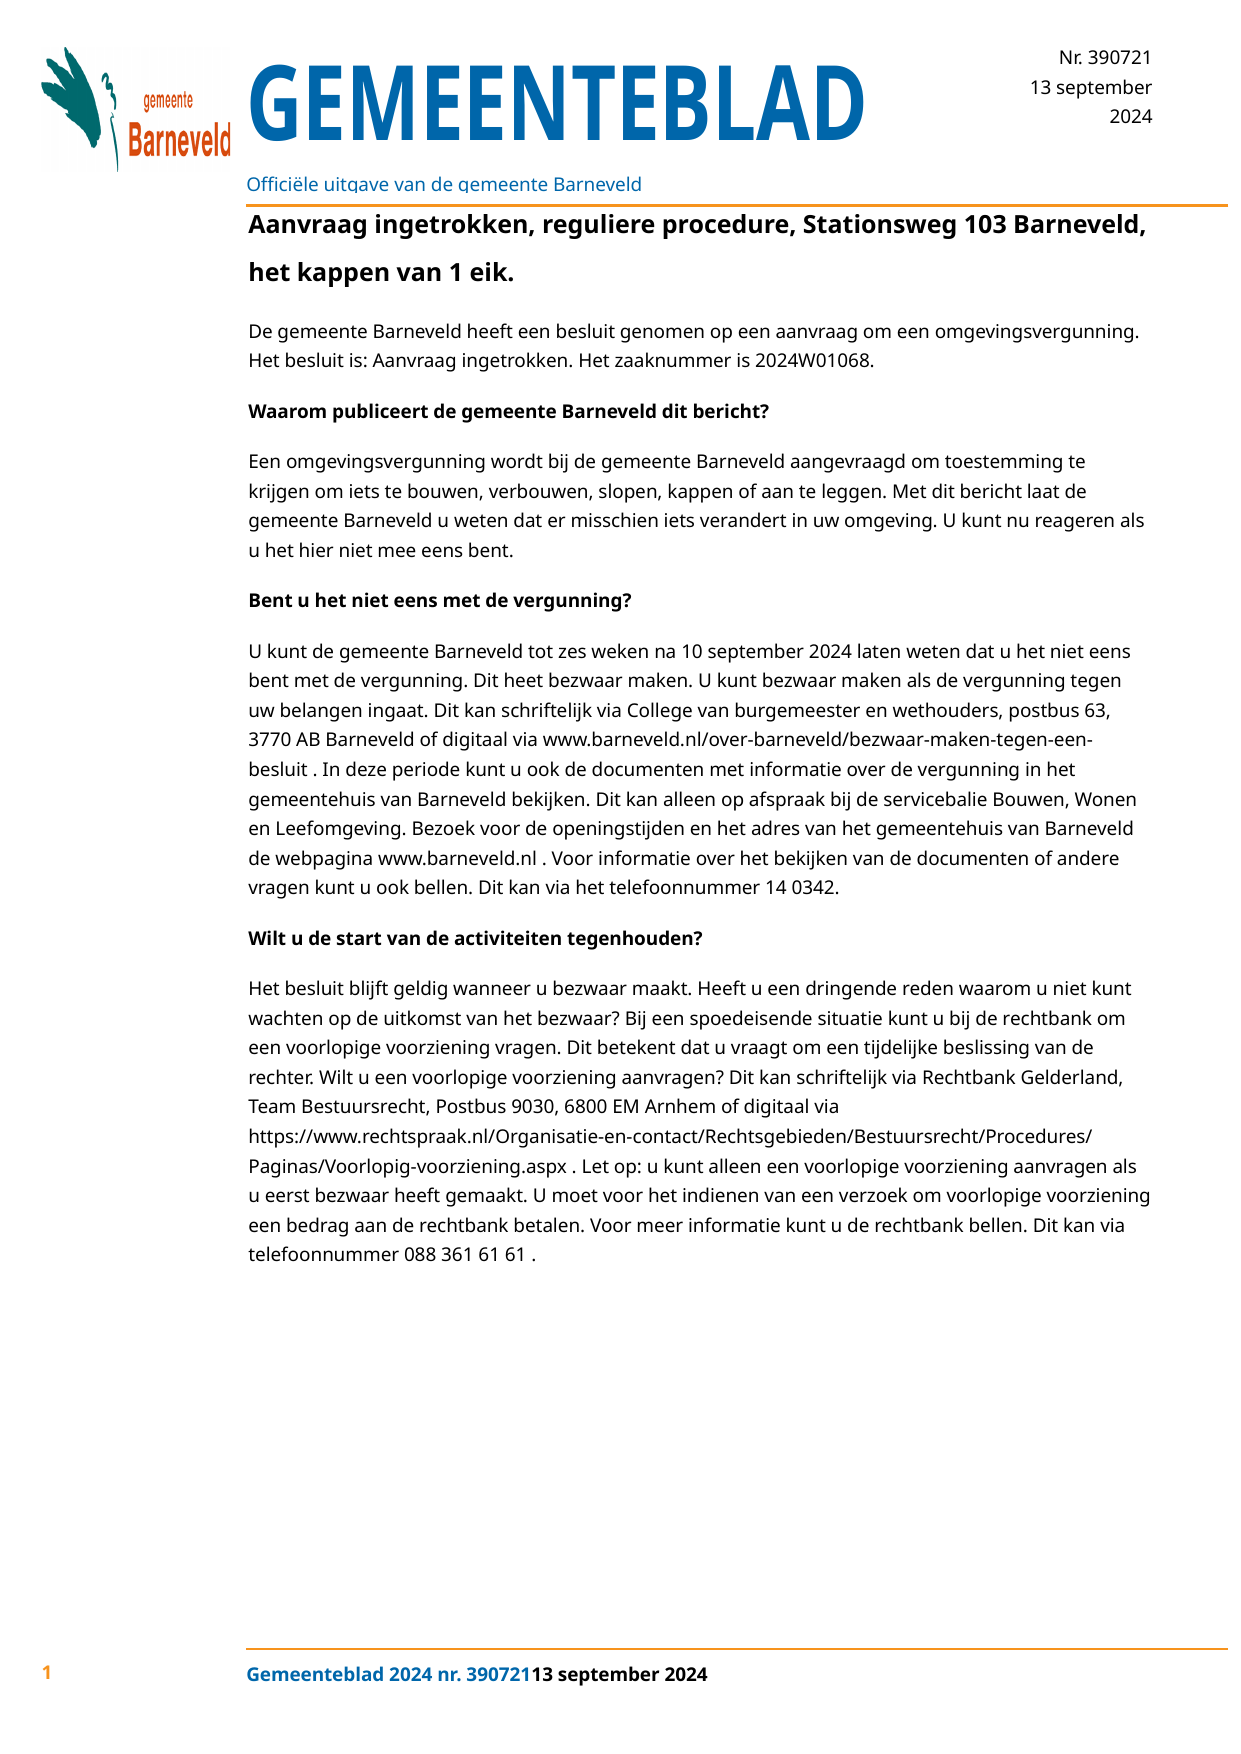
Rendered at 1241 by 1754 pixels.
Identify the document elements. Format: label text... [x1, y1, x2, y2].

text Het besluit blijft geldig wanneer u bezwaar maakt. Heeft u een dringende reden waarom u niet kunt wachten op de uitkomst van het bezwaar? Bij een spoedeisende situatie kunt u bij de rechtbank om een voorlopige voorziening vragen. Dit betekent dat u vraagt om een tijdelijke beslissing van de rechter. Wilt u een voorlopige voorziening aanvragen? Dit kan schriftelijk via Rechtbank Gelderland, Team Bestuursrecht, Postbus 9030, 6800 EM Arnhem of digitaal via https://www.rechtspraak.nl/Organisatie-en-contact/Rechtsgebieden/Bestuursrecht/Procedures/Paginas/Voorlopig-voorziening.aspx . Let op: u kunt alleen een voorlopige voorziening aanvragen als u eerst bezwaar heeft gemaakt. U moet voor het indienen van een verzoek om voorlopige voorziening een bedrag aan de rechtbank betalen. Voor meer informatie kunt u de rechtbank bellen. Dit kan via telefoonnummer 088 361 61 61 . [248, 975, 1152, 1267]
text De gemeente Barneveld heeft een besluit genomen op een aanvraag om een omgevingsvergunning. Het besluit is: Aanvraag ingetrokken. Het zaaknummer is 2024W01068. [248, 318, 1152, 373]
text Aanvraag ingetrokken, reguliere procedure, Stationsweg 103 Barneveld, het kappen van 1 eik. [248, 207, 1152, 288]
text Wilt u de start van de activiteiten tegenhouden? [248, 925, 1152, 951]
text Waarom publiceert de gemeente Barneveld dit bericht? [248, 398, 1152, 424]
picture [41, 47, 231, 172]
text Bent u het niet eens met de vergunning? [248, 587, 1152, 613]
text U kunt de gemeente Barneveld tot zes weken na 10 september 2024 laten weten dat u het niet eens bent met de vergunning. Dit heet bezwaar maken. U kunt bezwaar maken als de vergunning tegen uw belangen ingaat. Dit kan schriftelijk via College van burgemeester en wethouders, postbus 63, 3770 AB Barneveld of digitaal via www.barneveld.nl/over-barneveld/bezwaar-maken-tegen-een-besluit . In deze periode kunt u ook de documenten met informatie over de vergunning in het gemeentehuis van Barneveld bekijken. Dit kan alleen op afspraak bij de servicebalie Bouwen, Wonen en Leefomgeving. Bezoek voor de openingstijden en het adres van het gemeentehuis van Barneveld de webpagina www.barneveld.nl . Voor informatie over het bekijken van de documenten of andere vragen kunt u ook bellen. Dit kan via het telefoonnummer 14 0342. [248, 638, 1152, 900]
text Een omgevingsvergunning wordt bij de gemeente Barneveld aangevraagd om toestemming te krijgen om iets te bouwen, verbouwen, slopen, kappen of aan te leggen. Met dit bericht laat de gemeente Barneveld u weten dat er misschien iets verandert in uw omgeving. U kunt nu reageren als u het hier niet mee eens bent. [248, 448, 1152, 563]
